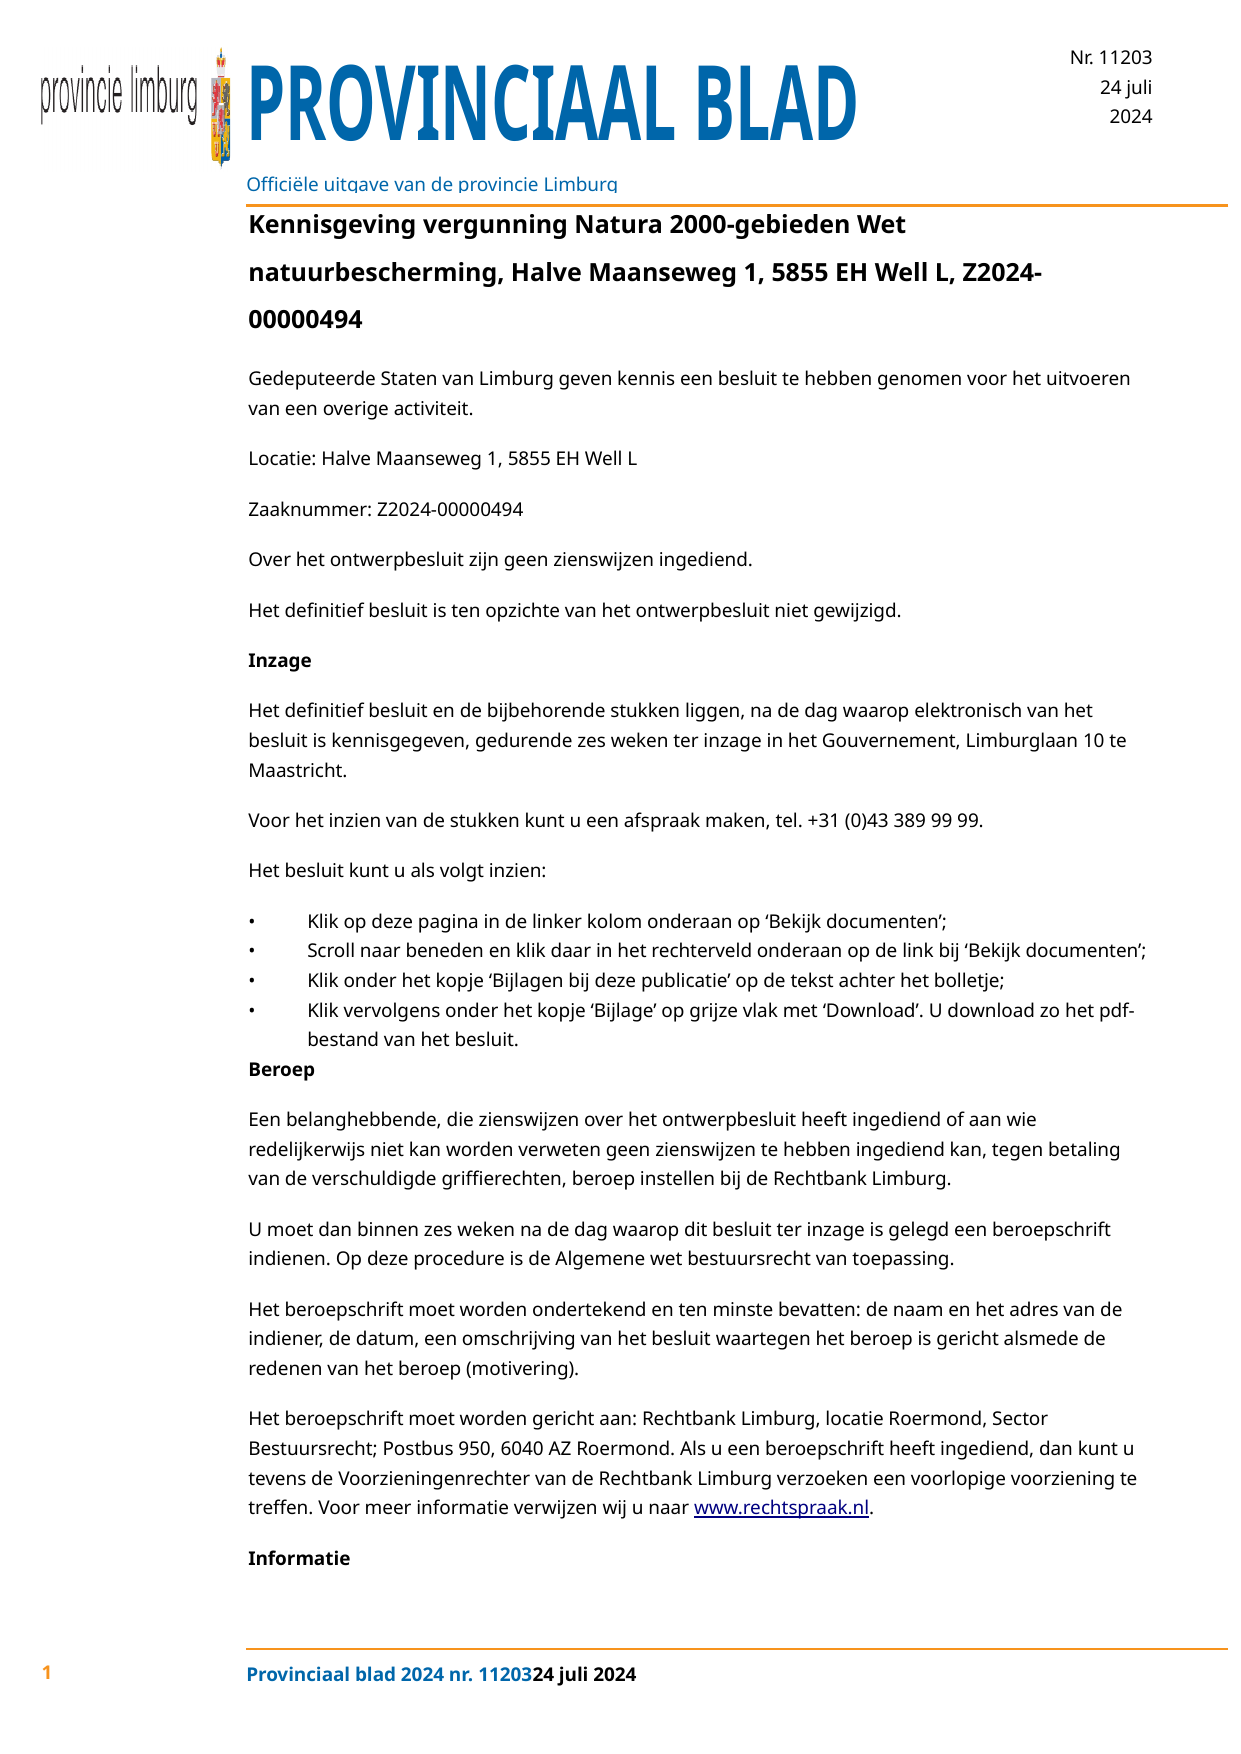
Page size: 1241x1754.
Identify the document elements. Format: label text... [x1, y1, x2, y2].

text Het definitief besluit en de bijbehorende stukken liggen, na de dag waarop elektronisch van het besluit is kennisgegeven, gedurende zes weken ter inzage in het Gouvernement, Limburglaan 10 te Maastricht. [248, 698, 1152, 782]
list Klik onder het kopje ‘Bijlagen bij deze publicatie’ op de tekst achter het bolletje; [248, 967, 1152, 993]
text Het definitief besluit is ten opzichte van het ontwerpbesluit niet gewijzigd. [248, 597, 1152, 622]
text Het besluit kunt u als volgt inzien: [248, 858, 1152, 883]
list Klik op deze pagina in de linker kolom onderaan op ‘Bekijk documenten’; [248, 908, 1152, 934]
text Het beroepschrift moet worden gericht aan: Rechtbank Limburg, locatie Roermond, Sector Bestuursrecht; Postbus 950, 6040 AZ Roermond. Als u een beroepschrift heeft ingediend, dan kunt u tevens de Voorzieningenrechter van de Rechtbank Limburg verzoeken een voorlopige voorziening te treffen. Voor meer informatie verwijzen wij u naar www.rechtspraak.nl. [248, 1406, 1152, 1520]
text Een belanghebbende, die zienswijzen over het ontwerpbesluit heeft ingediend of aan wie redelijkerwijs niet kan worden verweten geen zienswijzen te hebben ingediend kan, tegen betaling van de verschuldigde griffierechten, beroep instellen bij de Rechtbank Limburg. [248, 1106, 1152, 1191]
text Informatie [248, 1545, 1152, 1570]
text Inzage [248, 647, 1152, 673]
text Over het ontwerpbesluit zijn geen zienswijzen ingediend. [248, 546, 1152, 572]
text Voor het inzien van de stukken kunt u een afspraak maken, tel. +31 (0)43 389 99 99. [248, 807, 1152, 833]
list Scroll naar beneden en klik daar in het rechterveld onderaan op de link bij ‘Bekijk documenten’; [248, 938, 1152, 963]
text U moet dan binnen zes weken na de dag waarop dit besluit ter inzage is gelegd een beroepschrift indienen. Op deze procedure is de Algemene wet bestuursrecht van toepassing. [248, 1216, 1152, 1271]
list Klik vervolgens onder het kopje ‘Bijlage’ op grijze vlak met ‘Download’. U download zo het pdf-bestand van het besluit. [248, 997, 1152, 1052]
text Locatie: Halve Maanseweg 1, 5855 EH Well L [248, 446, 1152, 471]
text Het beroepschrift moet worden ondertekend en ten minste bevatten: de naam en het adres van de indiener, de datum, een omschrijving van het besluit waartegen het beroep is gericht alsmede de redenen van het beroep (motivering). [248, 1296, 1152, 1381]
text Gedeputeerde Staten van Limburg geven kennis een besluit te hebben genomen voor het uitvoeren van een overige activiteit. [248, 366, 1152, 421]
text Beroep [248, 1056, 1152, 1082]
text Zaaknummer: Z2024-00000494 [248, 496, 1152, 522]
picture [41, 47, 231, 172]
text Kennisgeving vergunning Natura 2000-gebieden Wet natuurbescherming, Halve Maanseweg 1, 5855 EH Well L, Z2024-00000494 [248, 207, 1152, 336]
